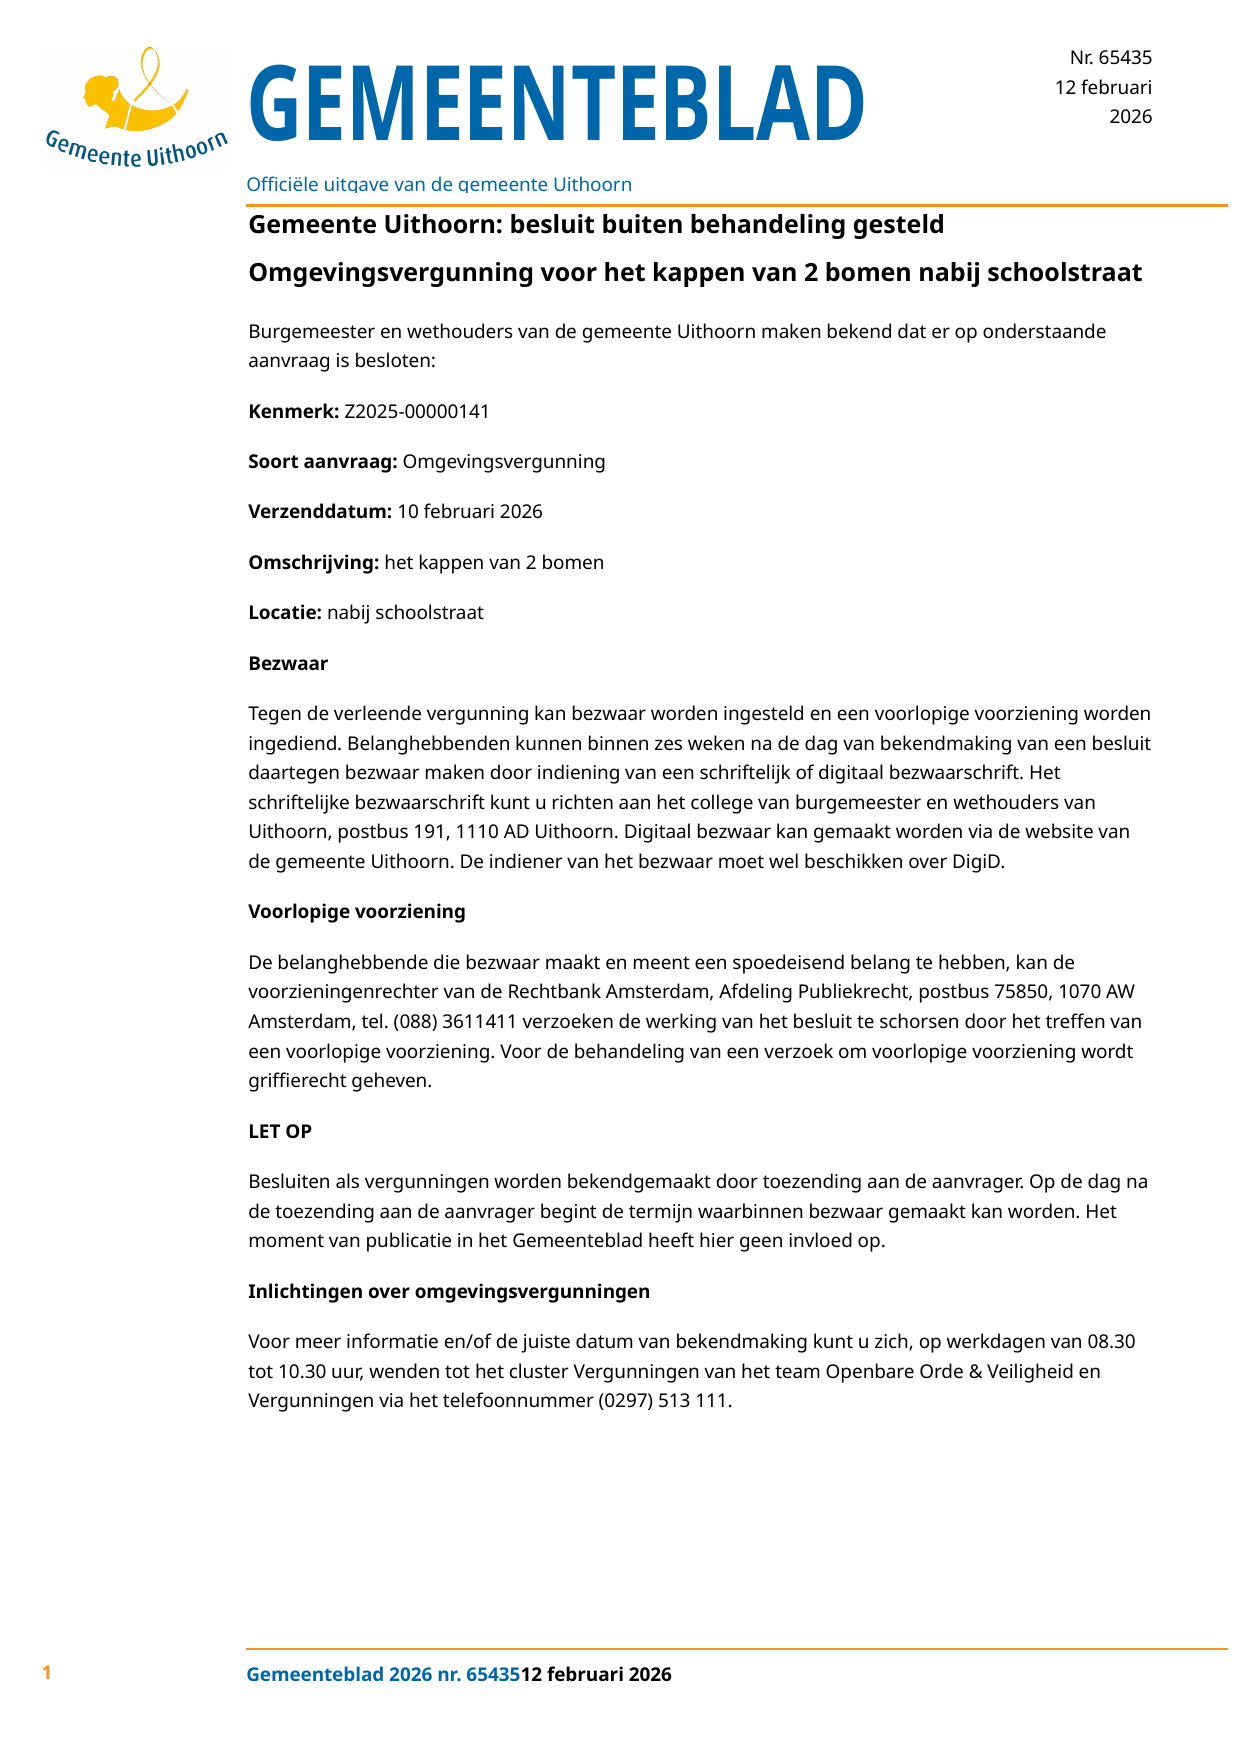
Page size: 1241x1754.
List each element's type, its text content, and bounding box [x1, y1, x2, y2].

text Soort aanvraag: Omgevingsvergunning [248, 448, 1152, 474]
text LET OP [248, 1118, 1152, 1144]
text De belanghebbende die bezwaar maakt en meent een spoedeisend belang te hebben, kan de voorzieningenrechter van de Rechtbank Amsterdam, Afdeling Publiekrecht, postbus 75850, 1070 AW Amsterdam, tel. (088) 3611411 verzoeken de werking van het besluit te schorsen door het treffen van een voorlopige voorziening. Voor de behandeling van een verzoek om voorlopige voorziening wordt griffierecht geheven. [248, 949, 1152, 1093]
text Gemeente Uithoorn: besluit buiten behandeling gesteld Omgevingsvergunning voor het kappen van 2 bomen nabij schoolstraat [248, 207, 1152, 288]
text Tegen de verleende vergunning kan bezwaar worden ingesteld en een voorlopige voorziening worden ingediend. Belanghebbenden kunnen binnen zes weken na de dag van bekendmaking van een besluit daartegen bezwaar maken door indiening van een schriftelijk of digitaal bezwaarschrift. Het schriftelijke bezwaarschrift kunt u richten aan het college van burgemeester en wethouders van Uithoorn, postbus 191, 1110 AD Uithoorn. Digitaal bezwaar kan gemaakt worden via de website van de gemeente Uithoorn. De indiener van het bezwaar moet wel beschikken over DigiD. [248, 700, 1152, 874]
text Locatie: nabij schoolstraat [248, 599, 1152, 625]
text Kenmerk: Z2025-00000141 [248, 398, 1152, 424]
text Besluiten als vergunningen worden bekendgemaakt door toezending aan de aanvrager. Op de dag na de toezending aan de aanvrager begint de termijn waarbinnen bezwaar gemaakt kan worden. Het moment van publicatie in het Gemeenteblad heeft hier geen invloed op. [248, 1168, 1152, 1253]
text Burgemeester en wethouders van de gemeente Uithoorn maken bekend dat er op onderstaande aanvraag is besloten: [248, 318, 1152, 373]
text Inlichtingen over omgevingsvergunningen [248, 1278, 1152, 1304]
text Omschrijving: het kappen van 2 bomen [248, 549, 1152, 575]
text Verzenddatum: 10 februari 2026 [248, 499, 1152, 524]
text Voor meer informatie en/of de juiste datum van bekendmaking kunt u zich, op werkdagen van 08.30 tot 10.30 uur, wenden tot het cluster Vergunningen van het team Openbare Orde & Veiligheid en Vergunningen via het telefoonnummer (0297) 513 111. [248, 1328, 1152, 1413]
text Voorlopige voorziening [248, 899, 1152, 924]
picture [41, 47, 231, 172]
text Bezwaar [248, 650, 1152, 676]
